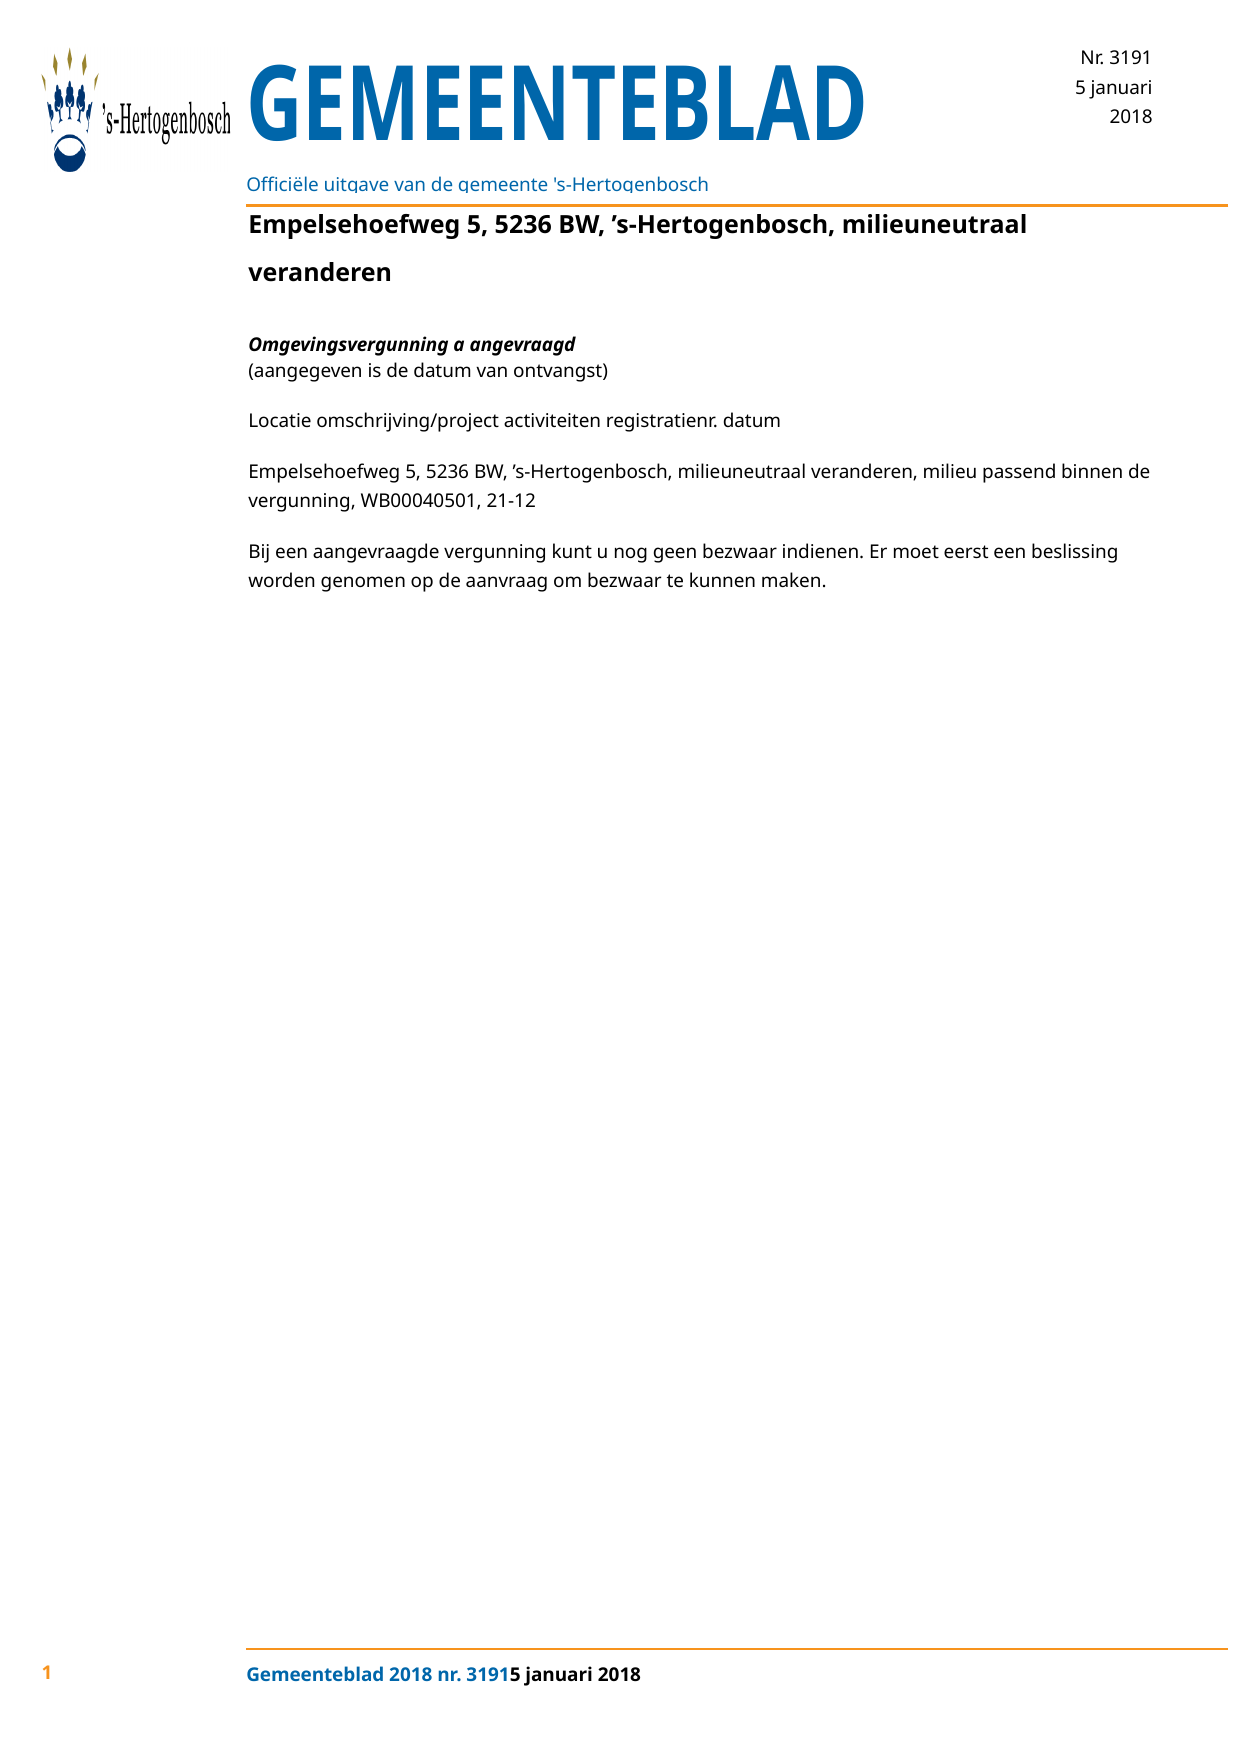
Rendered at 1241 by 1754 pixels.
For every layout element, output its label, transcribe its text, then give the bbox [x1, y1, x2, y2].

text Empelsehoefweg 5, 5236 BW, ’s-Hertogenbosch, milieuneutraal veranderen [248, 207, 1152, 288]
text Locatie omschrijving/project activiteiten registratienr. datum [248, 408, 1152, 433]
text Bij een aangevraagde vergunning kunt u nog geen bezwaar indienen. Er moet eerst een beslissing worden genomen op de aanvraag om bezwaar te kunnen maken. [248, 538, 1152, 593]
text (aangegeven is de datum van ontvangst) [248, 357, 1152, 383]
text Omgevingsvergunning a angevraagd [248, 331, 1152, 357]
text Empelsehoefweg 5, 5236 BW, ’s-Hertogenbosch, milieuneutraal veranderen, milieu passend binnen de vergunning, WB00040501, 21-12 [248, 458, 1152, 513]
picture [41, 47, 231, 172]
